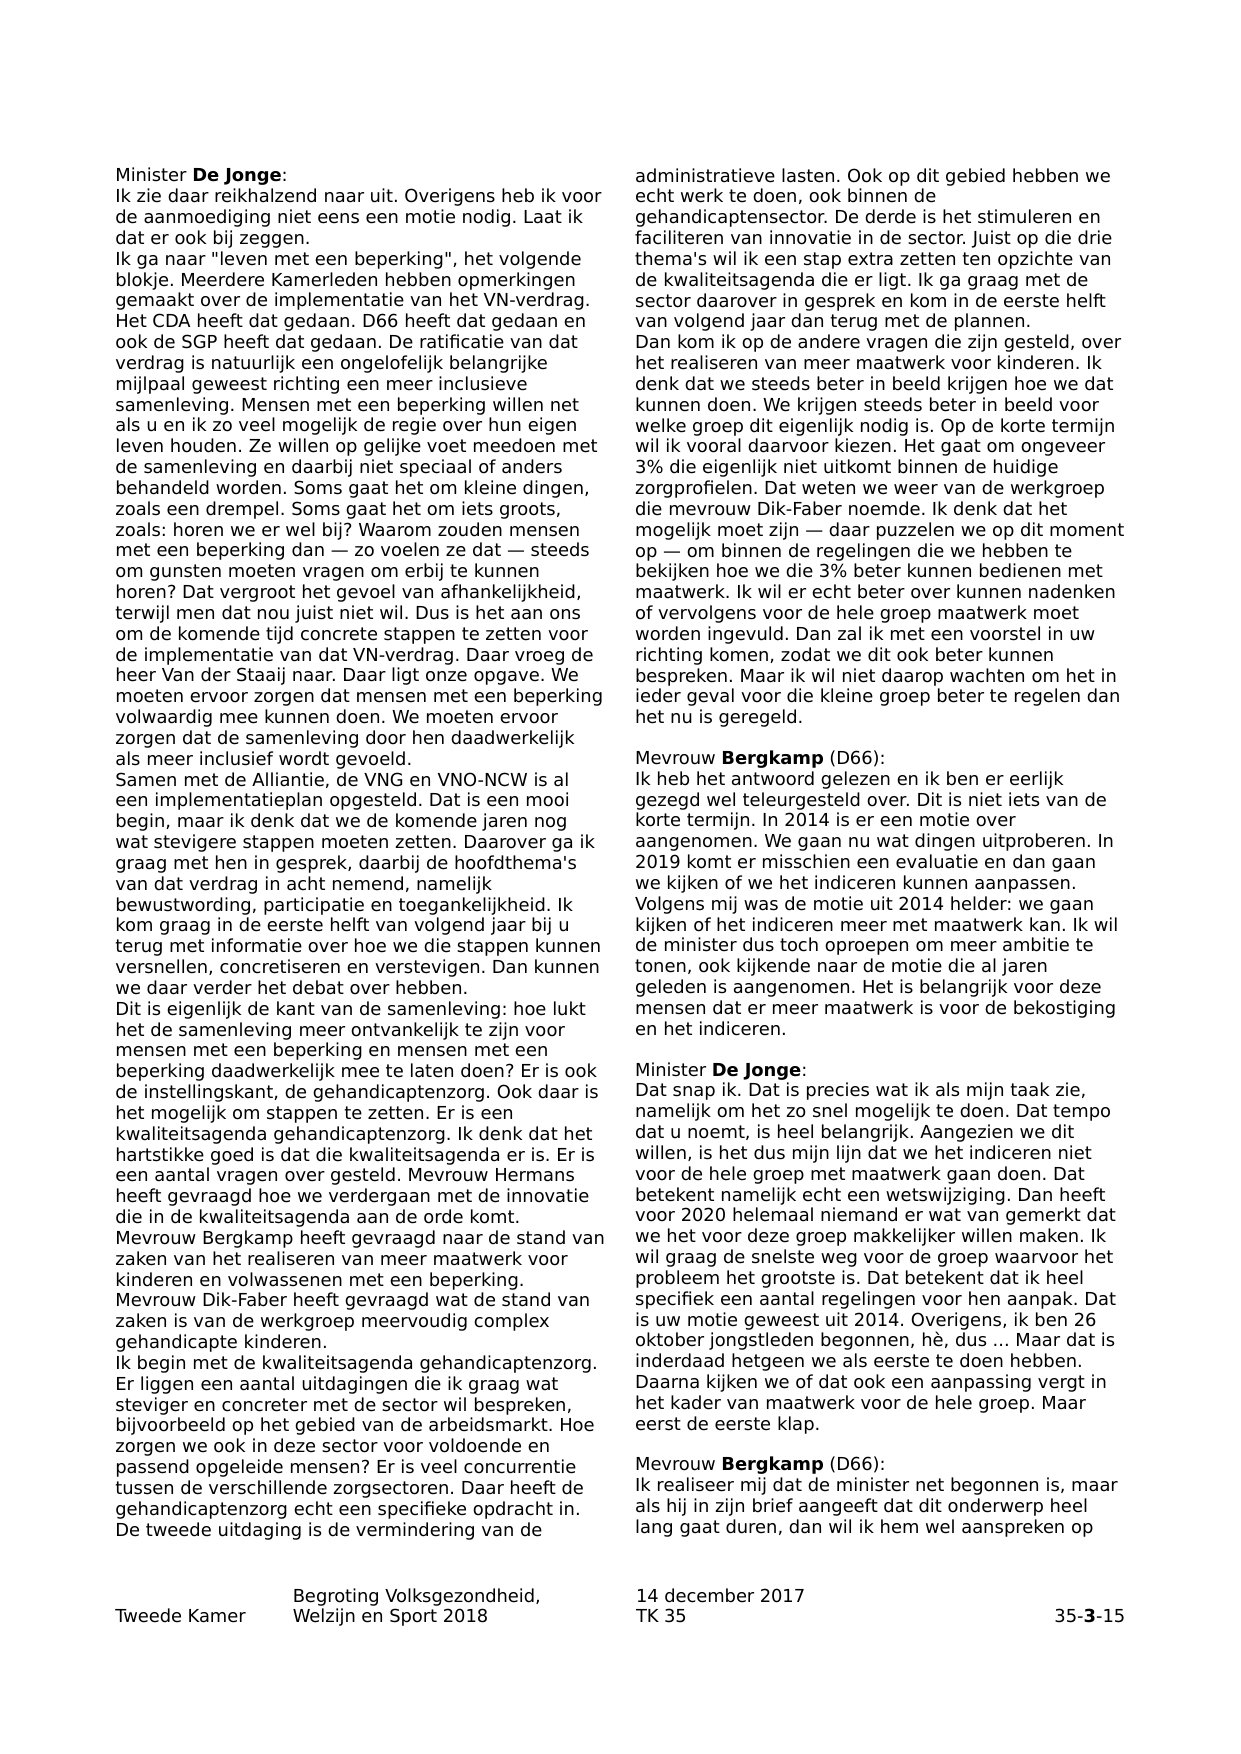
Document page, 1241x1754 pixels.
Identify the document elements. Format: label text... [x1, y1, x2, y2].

text Dit is eigenlijk de kant van de samenleving: hoe lukt het de samenleving meer ontvankelijk te zijn voor mensen met een beperking en mensen met een beperking daadwerkelijk mee te laten doen? Er is ook de instellingskant, de gehandicaptenzorg. Ook daar is het mogelijk om stappen te zetten. Er is een kwaliteitsagenda gehandicaptenzorg. Ik denk dat het hartstikke goed is dat die kwaliteitsagenda er is. Er is een aantal vragen over gesteld. Mevrouw Hermans heeft gevraagd hoe we verdergaan met de innovatie die in de kwaliteitsagenda aan de orde komt. Mevrouw Bergkamp heeft gevraagd naar de stand van zaken van het realiseren van meer maatwerk voor kinderen en volwassenen met een beperking. Mevrouw Dik-Faber heeft gevraagd wat de stand van zaken is van de werkgroep meervoudig complex gehandicapte kinderen. [115, 998, 605, 1353]
text Ik zie daar reikhalzend naar uit. Overigens heb ik voor de aanmoediging niet eens een motie nodig. Laat ik dat er ook bij zeggen. [115, 186, 605, 248]
text Dan kom ik op de andere vragen die zijn gesteld, over het realiseren van meer maatwerk voor kinderen. Ik denk dat we steeds beter in beeld krijgen hoe we dat kunnen doen. We krijgen steeds beter in beeld voor welke groep dit eigenlijk nodig is. Op de korte termijn wil ik vooral daarvoor kiezen. Het gaat om ongeveer 3% die eigenlijk niet uitkomt binnen de huidige zorgprofielen. Dat weten we weer van de werkgroep die mevrouw Dik-Faber noemde. Ik denk dat het mogelijk moet zijn — daar puzzelen we op dit moment op — om binnen de regelingen die we hebben te bekijken hoe we die 3% beter kunnen bedienen met maatwerk. Ik wil er echt beter over kunnen nadenken of vervolgens voor de hele groep maatwerk moet worden ingevuld. Dan zal ik met een voorstel in uw richting komen, zodat we dit ook beter kunnen bespreken. Maar ik wil niet daarop wachten om het in ieder geval voor die kleine groep beter te regelen dan het nu is geregeld. [635, 332, 1125, 728]
text Ik heb het antwoord gelezen en ik ben er eerlijk gezegd wel teleurgesteld over. Dit is niet iets van de korte termijn. In 2014 is er een motie over aangenomen. We gaan nu wat dingen uitproberen. In 2019 komt er misschien een evaluatie en dan gaan we kijken of we het indiceren kunnen aanpassen. Volgens mij was de motie uit 2014 helder: we gaan kijken of het indiceren meer met maatwerk kan. Ik wil de minister dus toch oproepen om meer ambitie te tonen, ook kijkende naar de motie die al jaren geleden is aangenomen. Het is belangrijk voor deze mensen dat er meer maatwerk is voor de bekostiging en het indiceren. [635, 768, 1125, 1039]
text Ik ga naar "leven met een beperking", het volgende blokje. Meerdere Kamerleden hebben opmerkingen gemaakt over de implementatie van het VN-verdrag. Het CDA heeft dat gedaan. D66 heeft dat gedaan en ook de SGP heeft dat gedaan. De ratificatie van dat verdrag is natuurlijk een ongelofelijk belangrijke mijlpaal geweest richting een meer inclusieve samenleving. Mensen met een beperking willen net als u en ik zo veel mogelijk de regie over hun eigen leven houden. Ze willen op gelijke voet meedoen met de samenleving en daarbij niet speciaal of anders behandeld worden. Soms gaat het om kleine dingen, zoals een drempel. Soms gaat het om iets groots, zoals: horen we er wel bij? Waarom zouden mensen met een beperking dan — zo voelen ze dat — steeds om gunsten moeten vragen om erbij te kunnen horen? Dat vergroot het gevoel van afhankelijkheid, terwijl men dat nou juist niet wil. Dus is het aan ons om de komende tijd concrete stappen te zetten voor de implementatie van dat VN-verdrag. Daar vroeg de heer Van der Staaij naar. Daar ligt onze opgave. We moeten ervoor zorgen dat mensen met een beperking volwaardig mee kunnen doen. We moeten ervoor zorgen dat de samenleving door hen daadwerkelijk als meer inclusief wordt gevoeld. [115, 248, 605, 769]
text Dat snap ik. Dat is precies wat ik als mijn taak zie, namelijk om het zo snel mogelijk te doen. Dat tempo dat u noemt, is heel belangrijk. Aangezien we dit willen, is het dus mijn lijn dat we het indiceren niet voor de hele groep met maatwerk gaan doen. Dat betekent namelijk echt een wetswijziging. Dan heeft voor 2020 helemaal niemand er wat van gemerkt dat we het voor deze groep makkelijker willen maken. Ik wil graag de snelste weg voor de groep waarvoor het probleem het grootste is. Dat betekent dat ik heel specifiek een aantal regelingen voor hen aanpak. Dat is uw motie geweest uit 2014. Overigens, ik ben 26 oktober jongstleden begonnen, hè, dus ... Maar dat is inderdaad hetgeen we als eerste te doen hebben. Daarna kijken we of dat ook een aanpassing vergt in het kader van maatwerk voor de hele groep. Maar eerst de eerste klap. [635, 1080, 1125, 1434]
text Samen met de Alliantie, de VNG en VNO-NCW is al een implementatieplan opgesteld. Dat is een mooi begin, maar ik denk dat we de komende jaren nog wat stevigere stappen moeten zetten. Daarover ga ik graag met hen in gesprek, daarbij de hoofdthema's van dat verdrag in acht nemend, namelijk bewustwording, participatie en toegankelijkheid. Ik kom graag in de eerste helft van volgend jaar bij u terug met informatie over hoe we die stappen kunnen versnellen, concretiseren en verstevigen. Dan kunnen we daar verder het debat over hebben. [115, 769, 605, 998]
text Mevrouw Bergkamp (D66): [635, 1454, 1125, 1475]
text Ik realiseer mij dat de minister net begonnen is, maar als hij in zijn brief aangeeft dat dit onderwerp heel lang gaat duren, dan wil ik hem wel aanspreken op [635, 1475, 1125, 1537]
text Minister De Jonge: [635, 1059, 1125, 1080]
text Ik begin met de kwaliteitsagenda gehandicaptenzorg. Er liggen een aantal uitdagingen die ik graag wat steviger en concreter met de sector wil bespreken, bijvoorbeeld op het gebied van de arbeidsmarkt. Hoe zorgen we ook in deze sector voor voldoende en passend opgeleide mensen? Er is veel concurrentie tussen de verschillende zorgsectoren. Daar heeft de gehandicaptenzorg echt een specifieke opdracht in. De tweede uitdaging is de vermindering van de [115, 1353, 605, 1540]
text administratieve lasten. Ook op dit gebied hebben we echt werk te doen, ook binnen de gehandicaptensector. De derde is het stimuleren en faciliteren van innovatie in de sector. Juist op die drie thema's wil ik een stap extra zetten ten opzichte van de kwaliteitsagenda die er ligt. Ik ga graag met de sector daarover in gesprek en kom in de eerste helft van volgend jaar dan terug met de plannen. [635, 165, 1125, 332]
text Minister De Jonge: [115, 165, 605, 186]
text Mevrouw Bergkamp (D66): [635, 748, 1125, 768]
